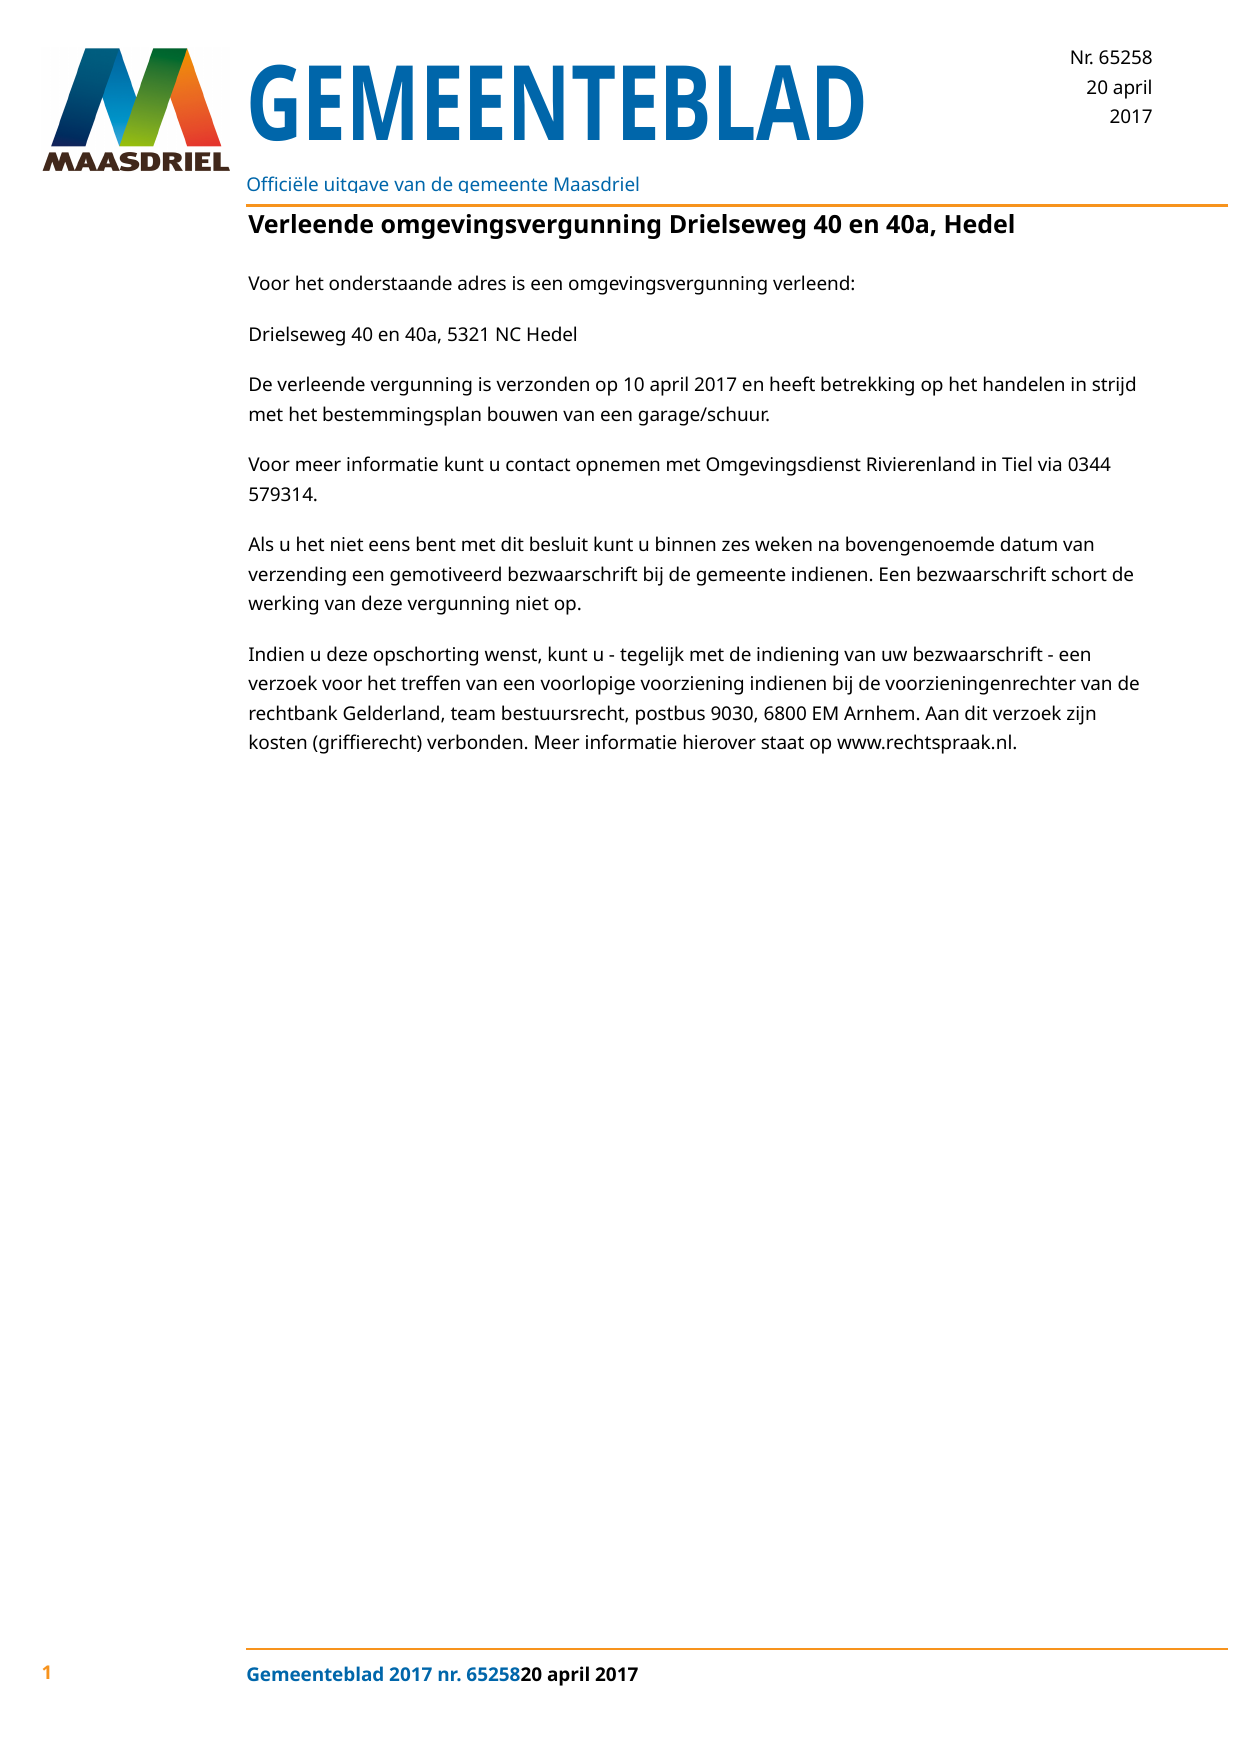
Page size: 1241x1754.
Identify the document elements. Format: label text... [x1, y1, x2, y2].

text Drielseweg 40 en 40a, 5321 NC Hedel [248, 321, 1152, 346]
text Indien u deze opschorting wenst, kunt u - tegelijk met de indiening van uw bezwaarschrift - een verzoek voor het treffen van een voorlopige voorziening indienen bij de voorzieningenrechter van de rechtbank Gelderland, team bestuursrecht, postbus 9030, 6800 EM Arnhem. Aan dit verzoek zijn kosten (griffierecht) verbonden. Meer informatie hierover staat op www.rechtspraak.nl. [248, 641, 1152, 755]
text Voor het onderstaande adres is een omgevingsvergunning verleend: [248, 270, 1152, 296]
picture [41, 47, 231, 172]
text Als u het niet eens bent met dit besluit kunt u binnen zes weken na bovengenoemde datum van verzending een gemotiveerd bezwaarschrift bij de gemeente indienen. Een bezwaarschrift schort de werking van deze vergunning niet op. [248, 531, 1152, 616]
text Verleende omgevingsvergunning Drielseweg 40 en 40a, Hedel [248, 207, 1152, 241]
text De verleende vergunning is verzonden op 10 april 2017 en heeft betrekking op het handelen in strijd met het bestemmingsplan bouwen van een garage/schuur. [248, 371, 1152, 426]
text Voor meer informatie kunt u contact opnemen met Omgevingsdienst Rivierenland in Tiel via 0344 579314. [248, 451, 1152, 506]
